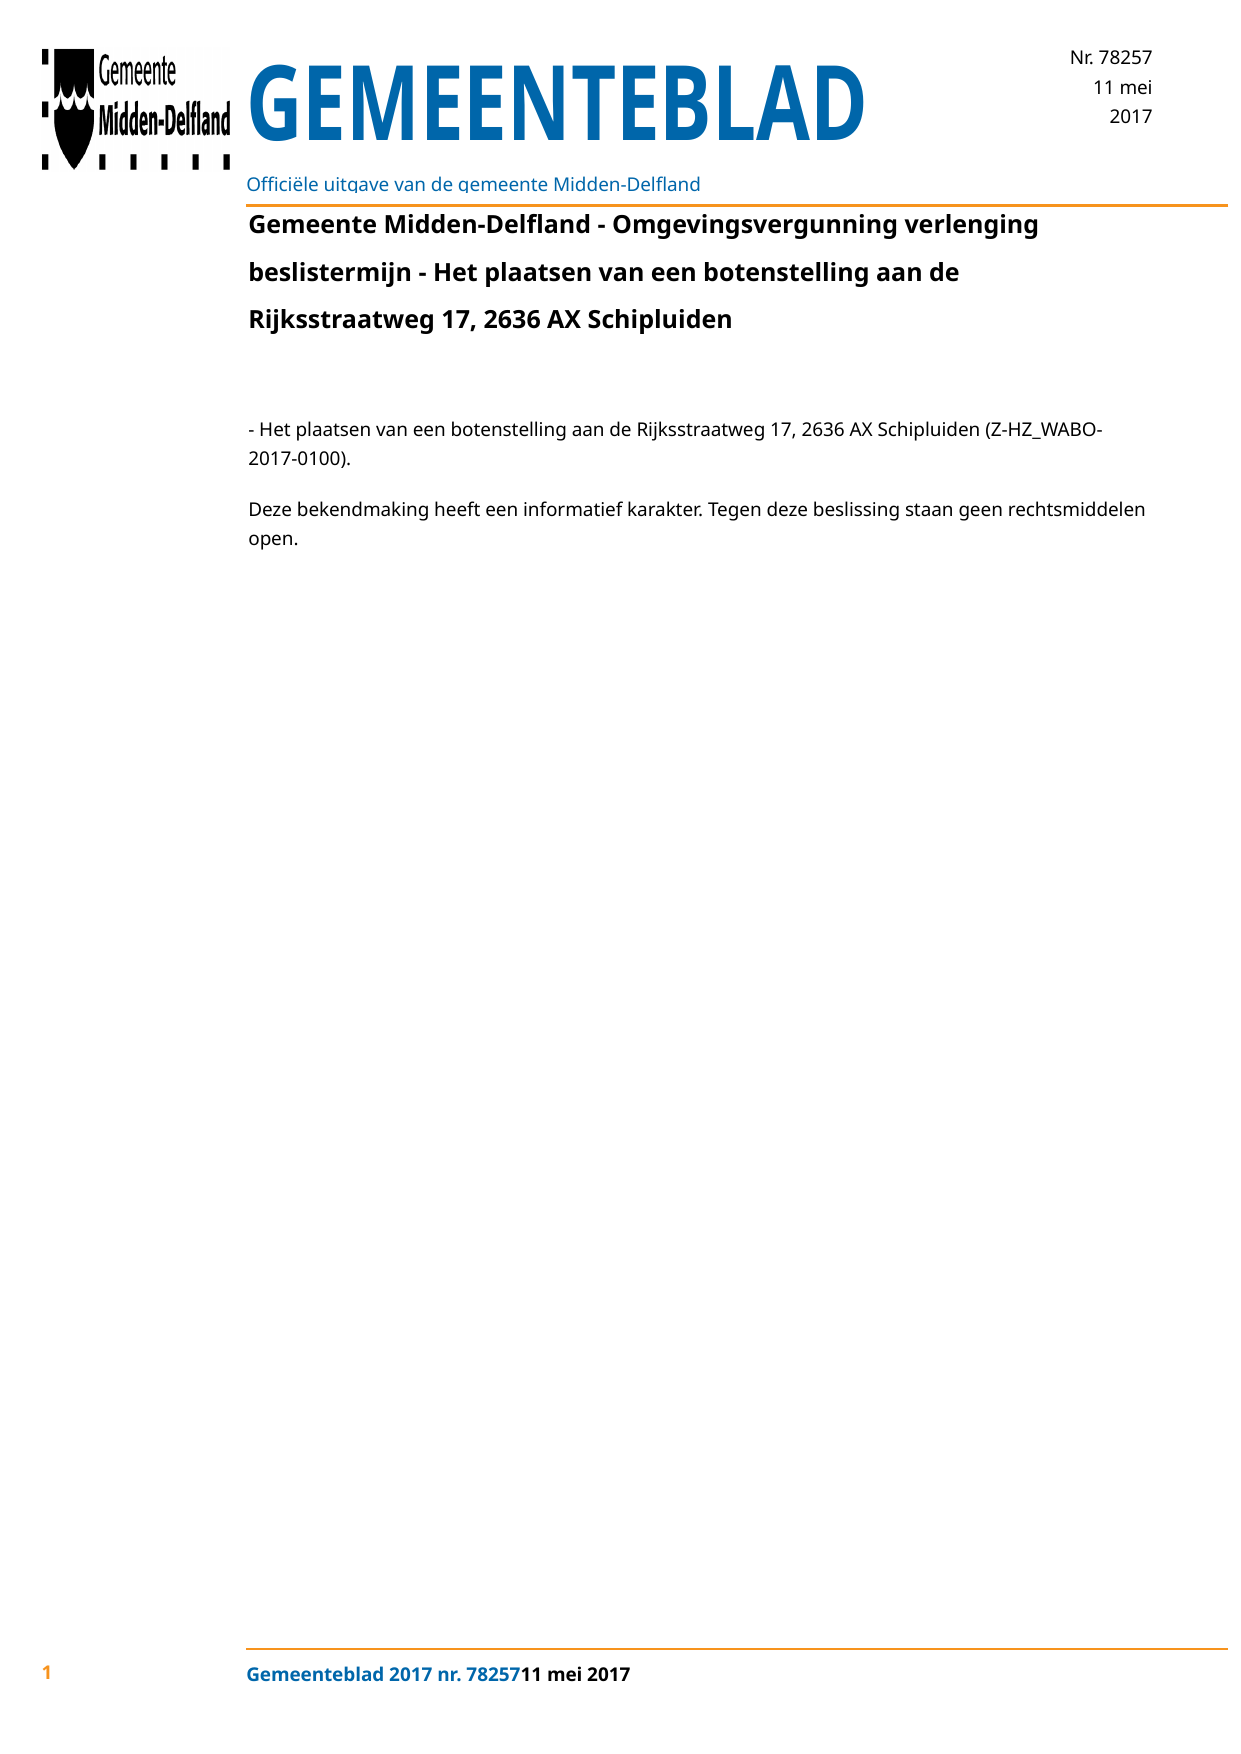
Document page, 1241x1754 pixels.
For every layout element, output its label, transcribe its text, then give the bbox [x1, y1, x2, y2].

text - Het plaatsen van een botenstelling aan de Rijksstraatweg 17, 2636 AX Schipluiden (Z-HZ_WABO-2017-0100). [248, 416, 1152, 471]
text Deze bekendmaking heeft een informatief karakter. Tegen deze beslissing staan geen rechtsmiddelen open. [248, 496, 1152, 551]
picture [41, 47, 231, 172]
text Gemeente Midden-Delfland - Omgevingsvergunning verlenging beslistermijn - Het plaatsen van een botenstelling aan de Rijksstraatweg 17, 2636 AX Schipluiden [248, 207, 1152, 336]
